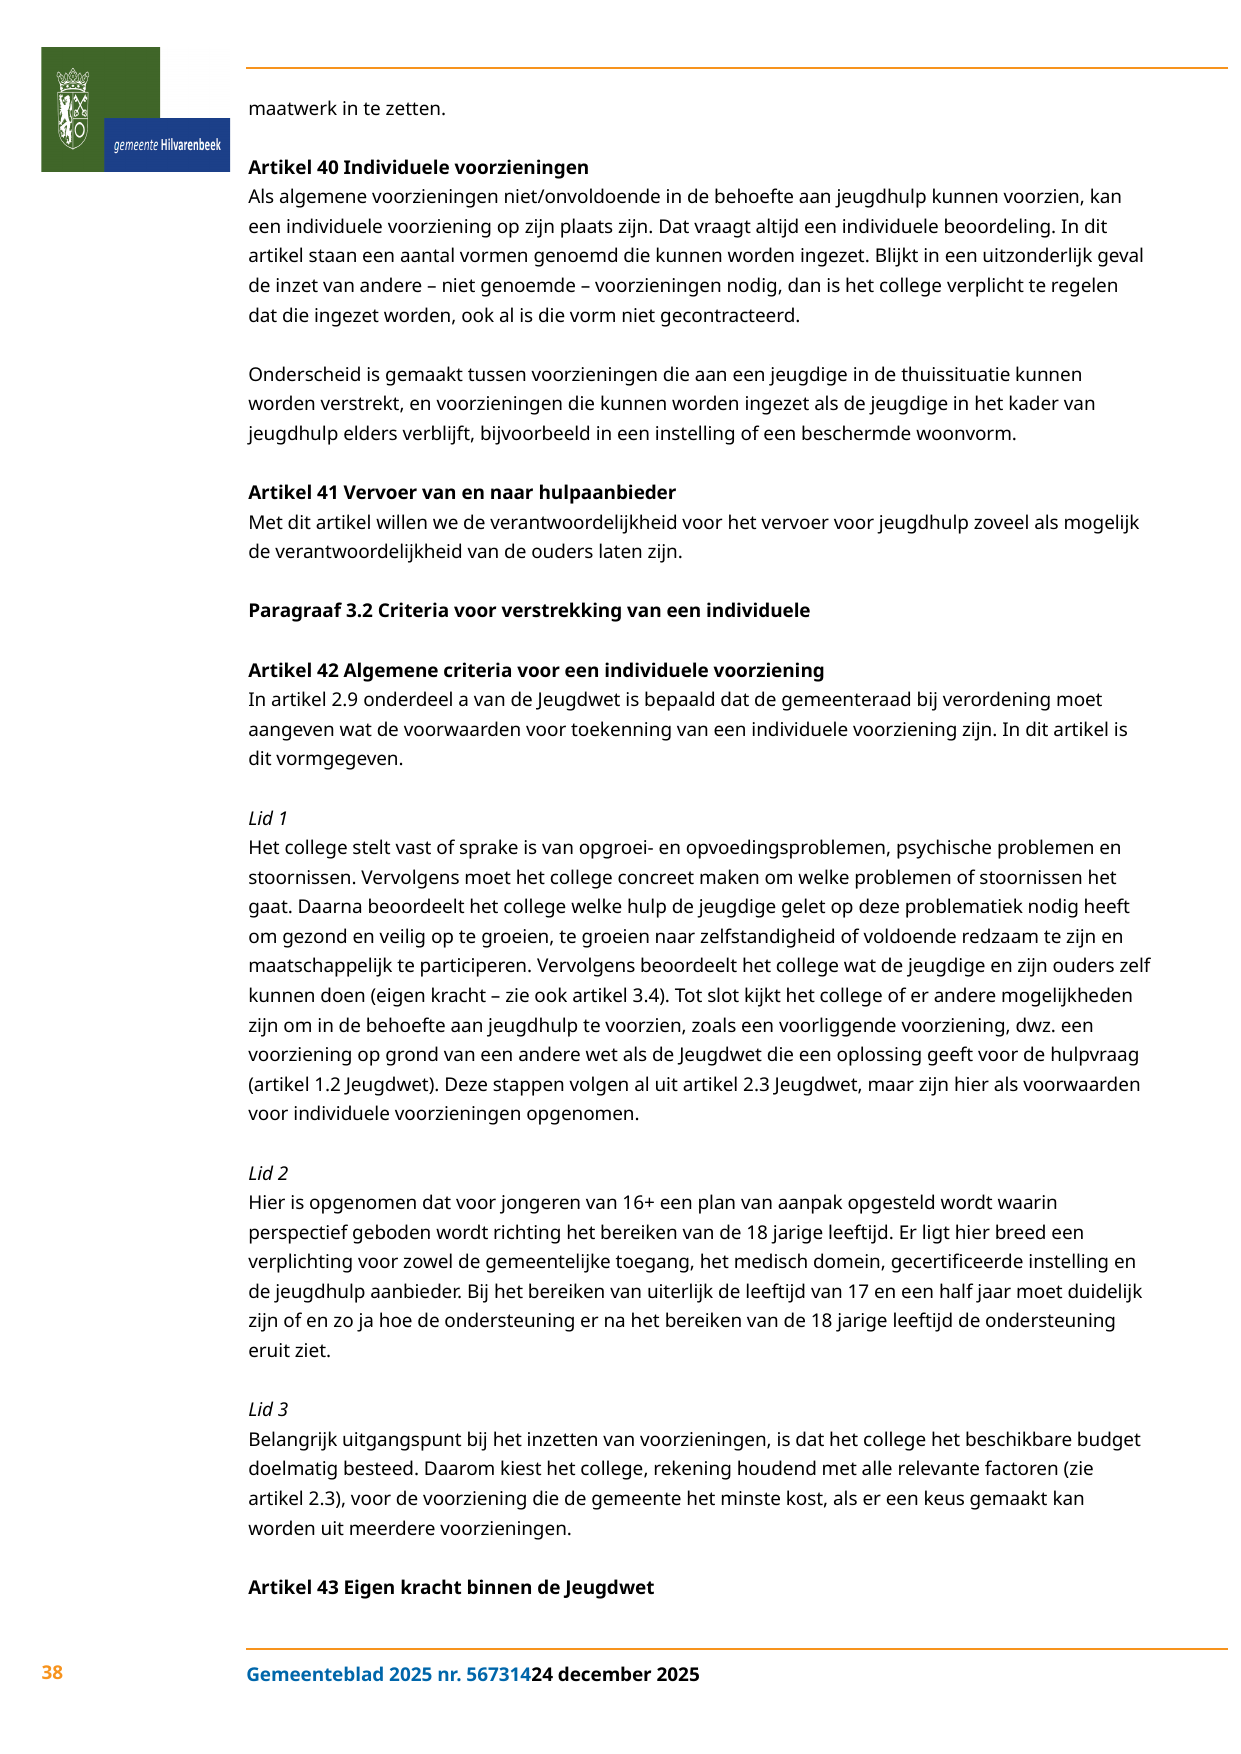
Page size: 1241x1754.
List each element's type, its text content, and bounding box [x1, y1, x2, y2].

text Artikel 41 Vervoer van en naar hulpaanbieder [248, 479, 1152, 505]
text Belangrijk uitgangspunt bij het inzetten van voorzieningen, is dat het college het beschikbare budget doelmatig besteed. Daarom kiest het college, rekening houdend met alle relevante factoren (zie artikel 2.3), voor de voorziening die de gemeente het minste kost, als er een keus gemaakt kan worden uit meerdere voorzieningen. [248, 1426, 1152, 1541]
text Lid 1 [248, 805, 1152, 831]
text Hier is opgenomen dat voor jongeren van 16+ een plan van aanpak opgesteld wordt waarin perspectief geboden wordt richting het bereiken van de 18 jarige leeftijd. Er ligt hier breed een verplichting voor zowel de gemeentelijke toegang, het medisch domein, gecertificeerde instelling en de jeugdhulp aanbieder. Bij het bereiken van uiterlijk de leeftijd van 17 en een half jaar moet duidelijk zijn of en zo ja hoe de ondersteuning er na het bereiken van de 18 jarige leeftijd de ondersteuning eruit ziet. [248, 1189, 1152, 1363]
text Artikel 40 Individuele voorzieningen [248, 154, 1152, 180]
text maatwerk in te zetten. [248, 95, 1152, 121]
text Artikel 42 Algemene criteria voor een individuele voorziening [248, 657, 1152, 683]
text Artikel 43 Eigen kracht binnen de Jeugdwet [248, 1574, 1152, 1600]
text Lid 3 [248, 1396, 1152, 1422]
text Paragraaf 3.2 Criteria voor verstrekking van een individuele [248, 598, 1152, 623]
text Met dit artikel willen we de verantwoordelijkheid voor het vervoer voor jeugdhulp zoveel als mogelijk de verantwoordelijkheid van de ouders laten zijn. [248, 509, 1152, 564]
text Lid 2 [248, 1160, 1152, 1186]
text In artikel 2.9 onderdeel a van de Jeugdwet is bepaald dat de gemeenteraad bij verordening moet aangeven wat de voorwaarden voor toekenning van een individuele voorziening zijn. In dit artikel is dit vormgegeven. [248, 686, 1152, 771]
picture [41, 47, 231, 172]
text Onderscheid is gemaakt tussen voorzieningen die aan een jeugdige in de thuissituatie kunnen worden verstrekt, en voorzieningen die kunnen worden ingezet als de jeugdige in het kader van jeugdhulp elders verblijft, bijvoorbeeld in een instelling of een beschermde woonvorm. [248, 361, 1152, 446]
text Het college stelt vast of sprake is van opgroei- en opvoedingsproblemen, psychische problemen en stoornissen. Vervolgens moet het college concreet maken om welke problemen of stoornissen het gaat. Daarna beoordeelt het college welke hulp de jeugdige gelet op deze problematiek nodig heeft om gezond en veilig op te groeien, te groeien naar zelfstandigheid of voldoende redzaam te zijn en maatschappelijk te participeren. Vervolgens beoordeelt het college wat de jeugdige en zijn ouders zelf kunnen doen (eigen kracht – zie ook artikel 3.4). Tot slot kijkt het college of er andere mogelijkheden zijn om in de behoefte aan jeugdhulp te voorzien, zoals een voorliggende voorziening, dwz. een voorziening op grond van een andere wet als de Jeugdwet die een oplossing geeft voor de hulpvraag (artikel 1.2 Jeugdwet). Deze stappen volgen al uit artikel 2.3 Jeugdwet, maar zijn hier als voorwaarden voor individuele voorzieningen opgenomen. [248, 834, 1152, 1126]
text Als algemene voorzieningen niet/onvoldoende in de behoefte aan jeugdhulp kunnen voorzien, kan een individuele voorziening op zijn plaats zijn. Dat vraagt altijd een individuele beoordeling. In dit artikel staan een aantal vormen genoemd die kunnen worden ingezet. Blijkt in een uitzonderlijk geval de inzet van andere – niet genoemde – voorzieningen nodig, dan is het college verplicht te regelen dat die ingezet worden, ook al is die vorm niet gecontracteerd. [248, 183, 1152, 328]
